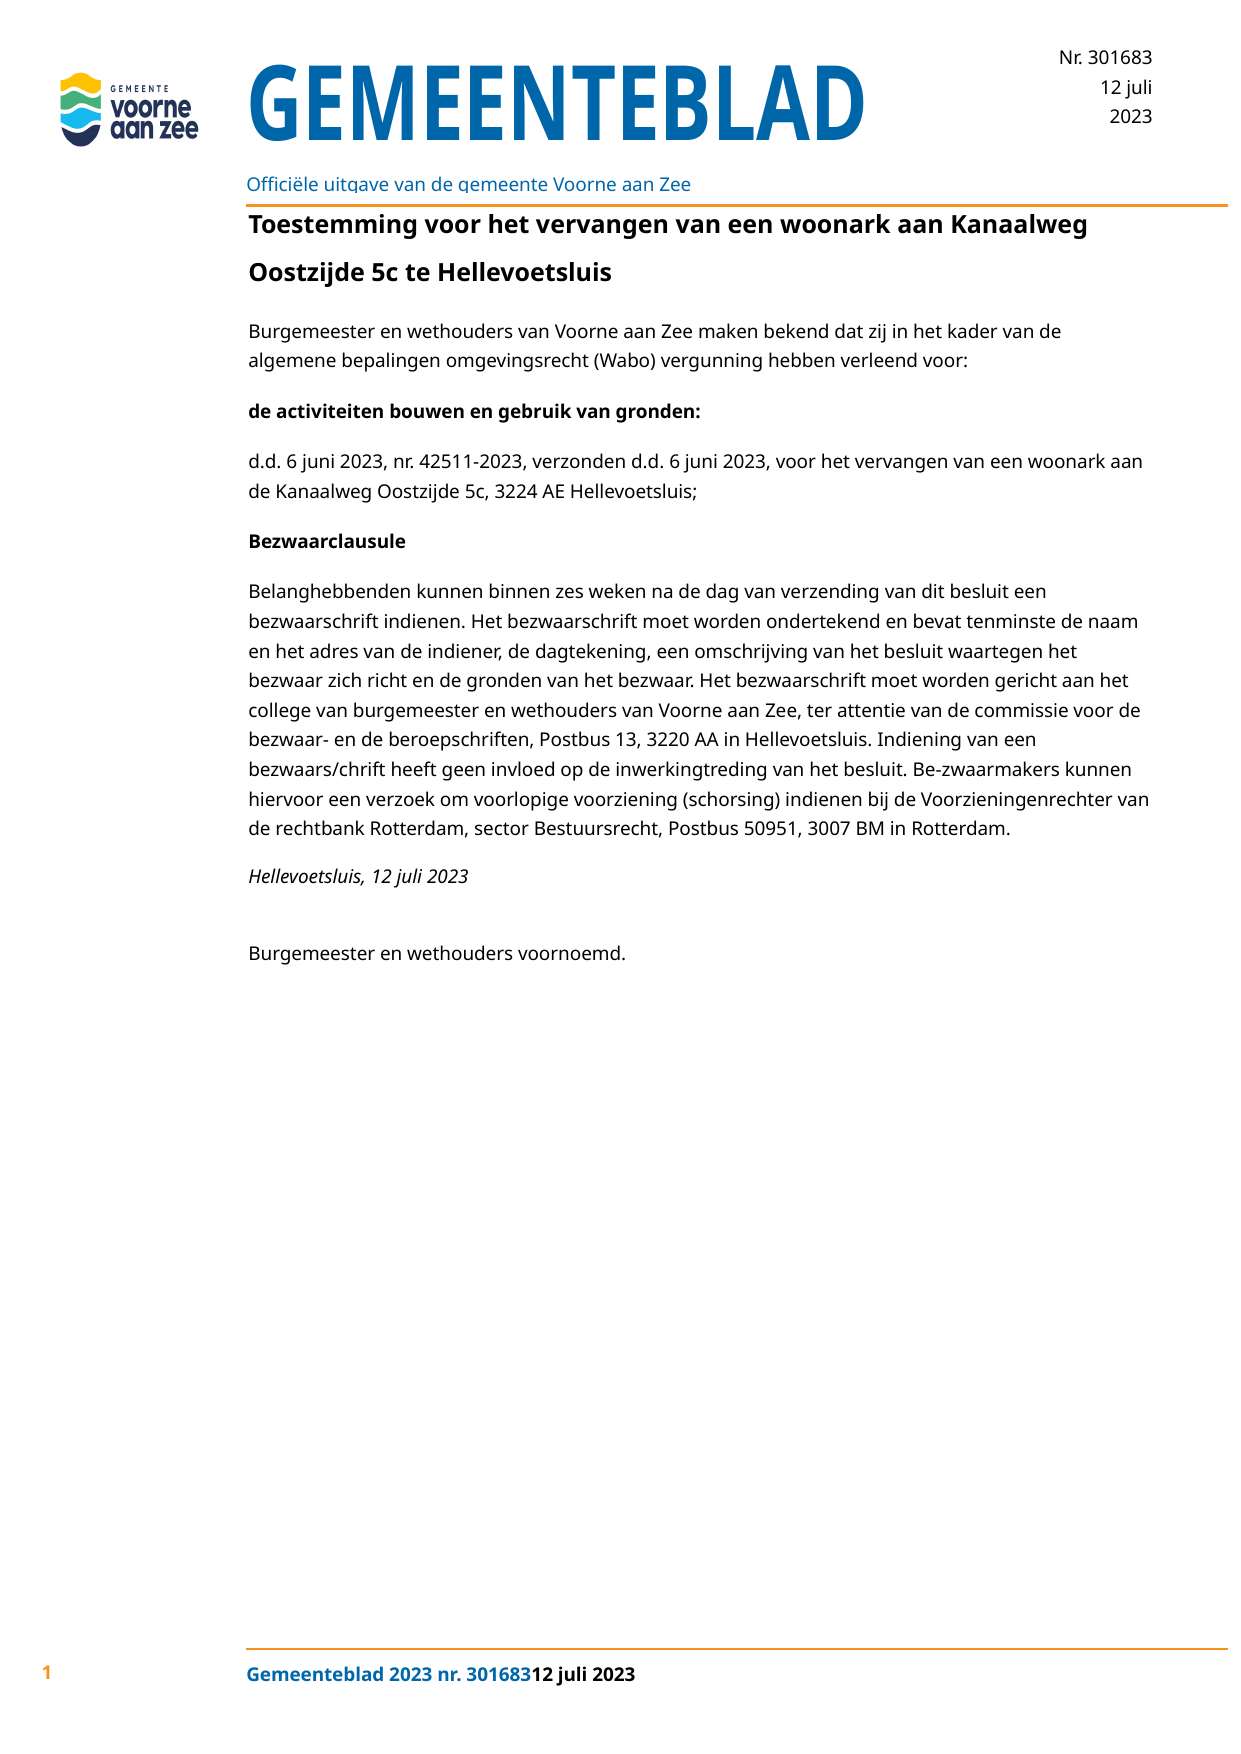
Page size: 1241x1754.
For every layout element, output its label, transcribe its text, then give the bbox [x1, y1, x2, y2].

text d.d. 6 juni 2023, nr. 42511-2023, verzonden d.d. 6 juni 2023, voor het vervangen van een woonark aan de Kanaalweg Oostzijde 5c, 3224 AE Hellevoetsluis; [248, 448, 1152, 504]
text de activiteiten bouwen en gebruik van gronden: [248, 398, 1152, 424]
text Burgemeester en wethouders voornoemd. [248, 940, 1152, 966]
text Burgemeester en wethouders van Voorne aan Zee maken bekend dat zij in het kader van de algemene bepalingen omgevingsrecht (Wabo) vergunning hebben verleend voor: [248, 318, 1152, 373]
text Belanghebbenden kunnen binnen zes weken na de dag van verzending van dit besluit een bezwaarschrift indienen. Het bezwaarschrift moet worden ondertekend en bevat tenminste de naam en het adres van de indiener, de dagtekening, een omschrijving van het besluit waartegen het bezwaar zich richt en de gronden van het bezwaar. Het bezwaarschrift moet worden gericht aan het college van burgemeester en wethouders van Voorne aan Zee, ter attentie van de commissie voor de bezwaar- en de beroepschriften, Postbus 13, 3220 AA in Hellevoetsluis. Indiening van een bezwaars/chrift heeft geen invloed op de inwerkingtreding van het besluit. Be-zwaarmakers kunnen hiervoor een verzoek om voorlopige voorziening (schorsing) indienen bij de Voorzieningenrechter van de rechtbank Rotterdam, sector Bestuursrecht, Postbus 50951, 3007 BM in Rotterdam. [248, 579, 1152, 841]
text Bezwaarclausule [248, 528, 1152, 554]
text Hellevoetsluis, 12 juli 2023 [248, 863, 1152, 889]
text Toestemming voor het vervangen van een woonark aan Kanaalweg Oostzijde 5c te Hellevoetsluis [248, 207, 1152, 288]
picture [41, 47, 231, 172]
